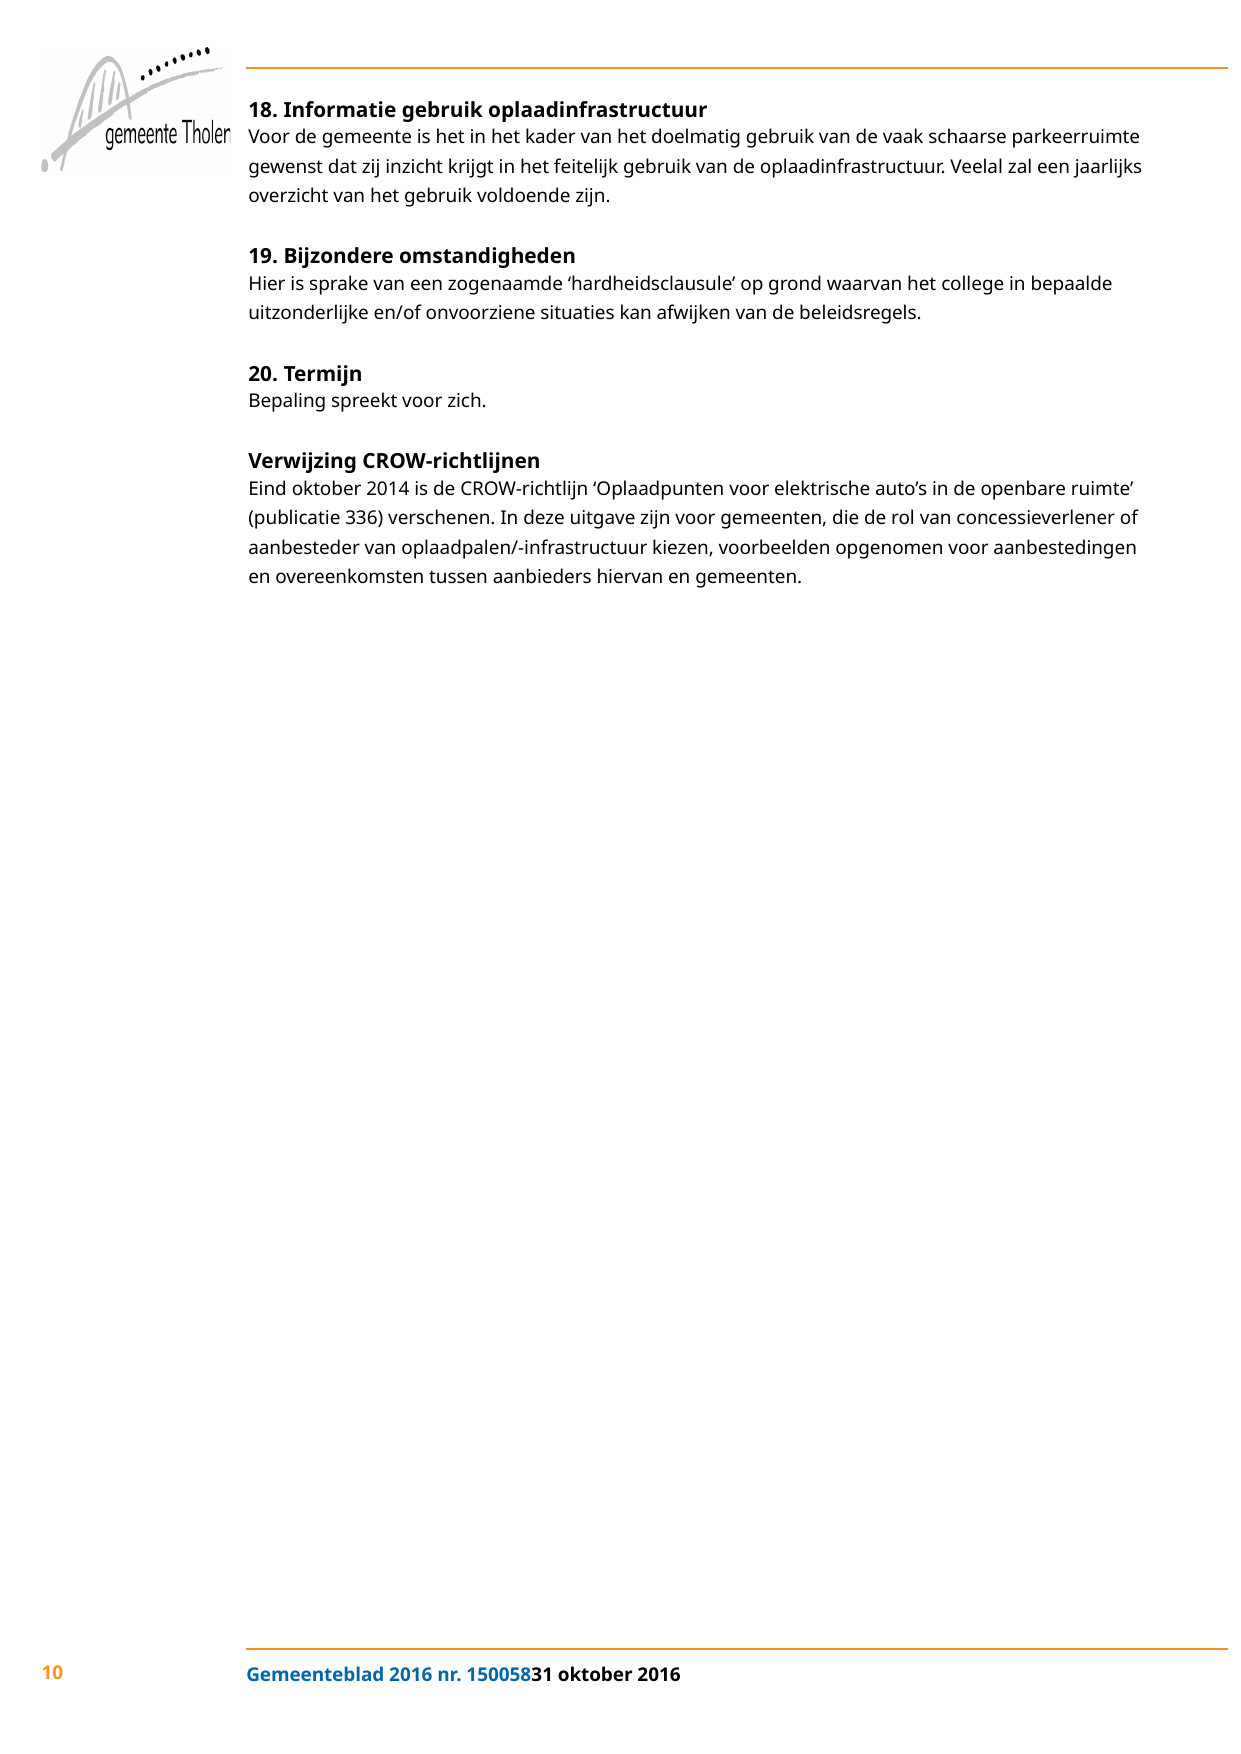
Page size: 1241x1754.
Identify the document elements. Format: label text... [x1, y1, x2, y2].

text Eind oktober 2014 is de CROW-richtlijn ‘Oplaadpunten voor elektrische auto’s in de openbare ruimte’ (publicatie 336) verschenen. In deze uitgave zijn voor gemeenten, die de rol van concessieverlener of aanbesteder van oplaadpalen/-infrastructuur kiezen, voorbeelden opgenomen voor aanbestedingen en overeenkomsten tussen aanbieders hiervan en gemeenten. [248, 475, 1152, 589]
text Voor de gemeente is het in het kader van het doelmatig gebruik van de vaak schaarse parkeerruimte gewenst dat zij inzicht krijgt in het feitelijk gebruik van de oplaadinfrastructuur. Veelal zal een jaarlijks overzicht van het gebruik voldoende zijn. [248, 123, 1152, 208]
text Hier is sprake van een zogenaamde ‘hardheidsclausule’ op grond waarvan het college in bepaalde uitzonderlijke en/of onvoorziene situaties kan afwijken van de beleidsregels. [248, 270, 1152, 325]
text Verwijzing CROW-richtlijnen [248, 446, 1152, 475]
picture [41, 47, 231, 172]
text 18. Informatie gebruik oplaadinfrastructuur [248, 95, 1152, 123]
text Bepaling spreekt voor zich. [248, 387, 1152, 413]
text 19. Bijzondere omstandigheden [248, 242, 1152, 270]
text 20. Termijn [248, 359, 1152, 387]
